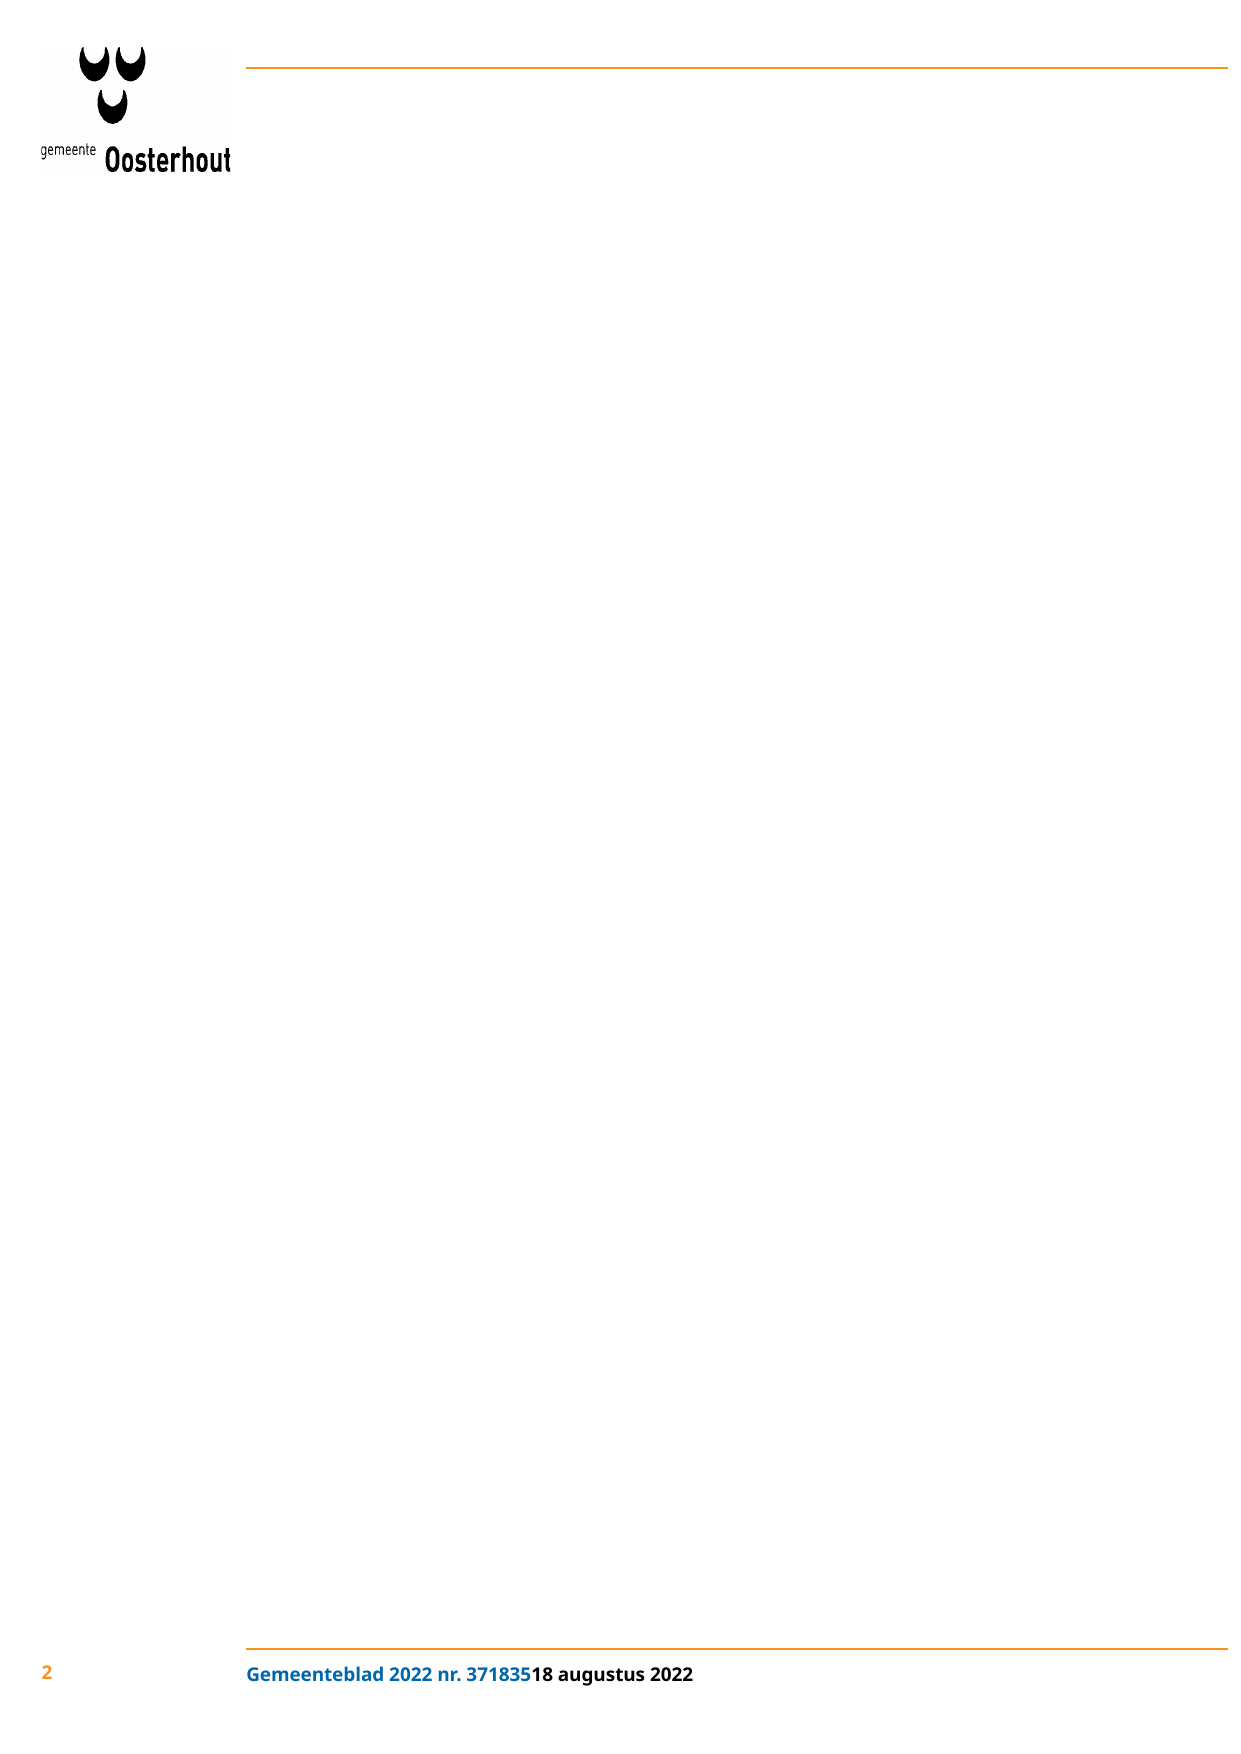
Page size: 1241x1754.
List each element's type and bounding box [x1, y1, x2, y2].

picture [41, 47, 231, 172]
